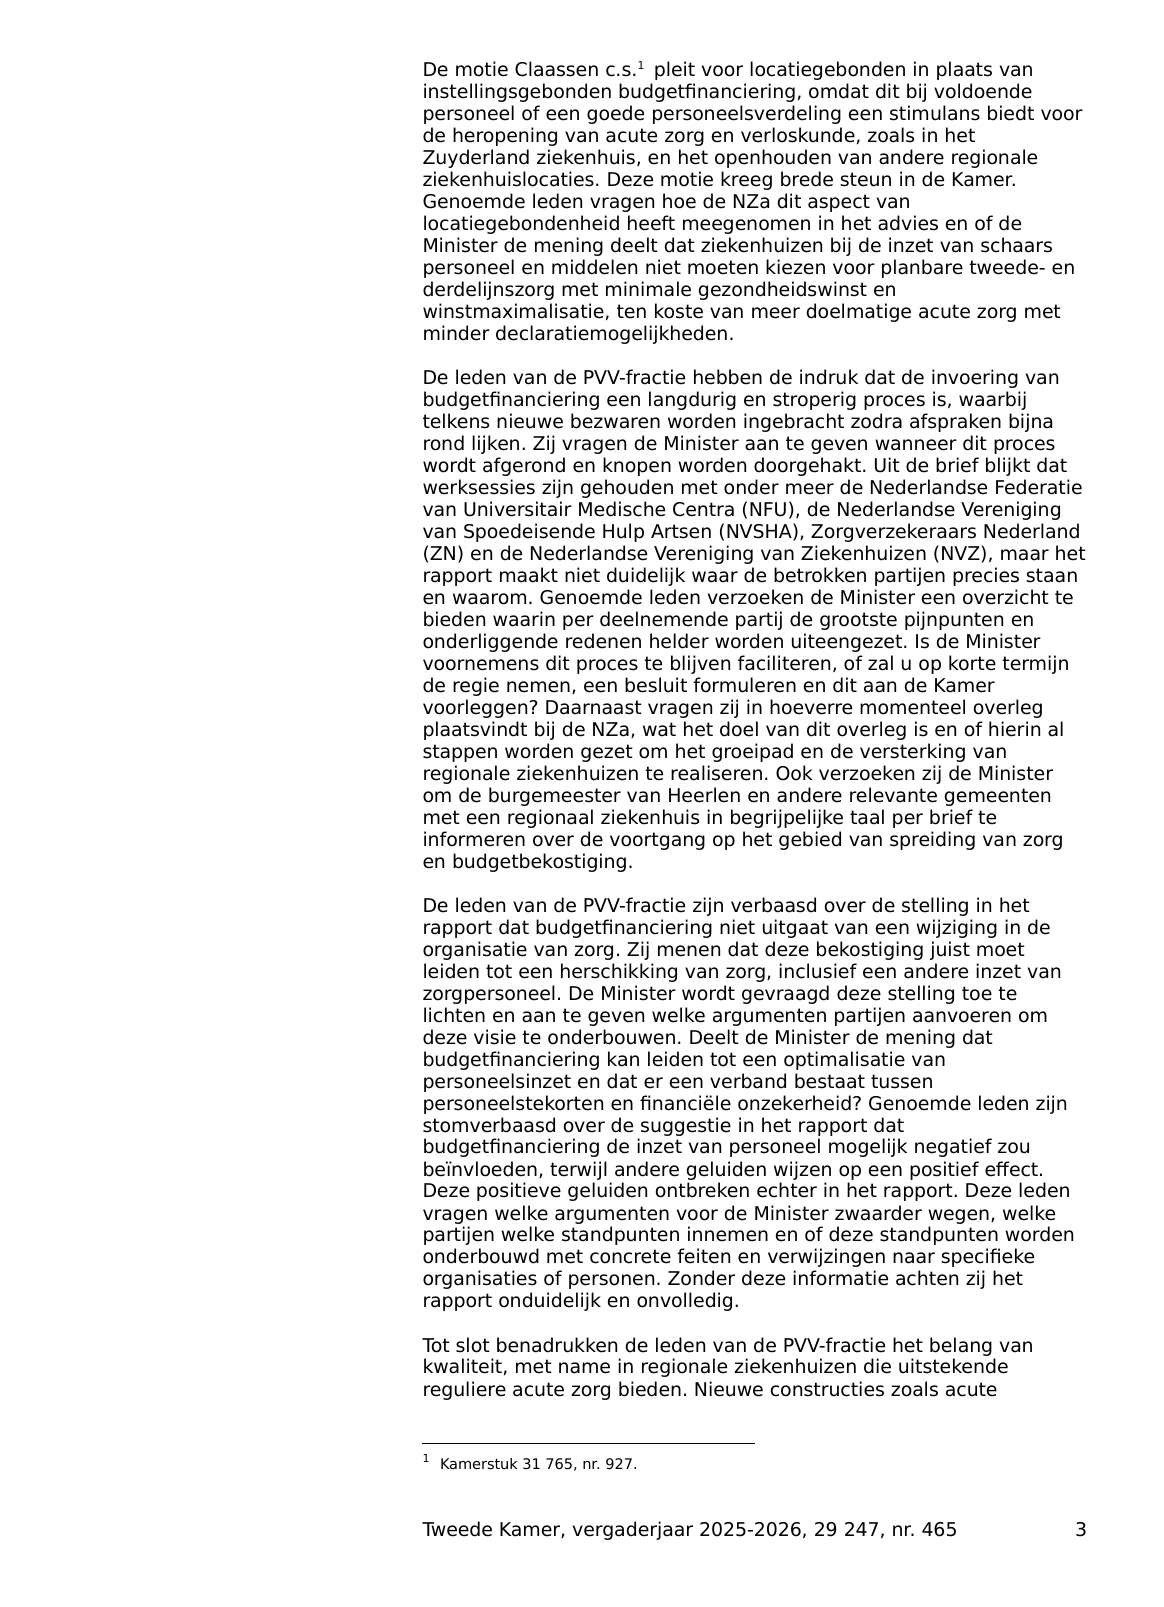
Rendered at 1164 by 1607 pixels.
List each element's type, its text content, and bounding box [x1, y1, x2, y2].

text Kamerstuk 31 765, nr. 927. [422, 1452, 1087, 1474]
text De leden van de PVV-fractie hebben de indruk dat de invoering van budgetfinanciering een langdurig en stroperig proces is, waarbij telkens nieuwe bezwaren worden ingebracht zodra afspraken bijna rond lijken. Zij vragen de Minister aan te geven wanneer dit proces wordt afgerond en knopen worden doorgehakt. Uit de brief blijkt dat werksessies zijn gehouden met onder meer de Nederlandse Federatie van Universitair Medische Centra (NFU), de Nederlandse Vereniging van Spoedeisende Hulp Artsen (NVSHA), Zorgverzekeraars Nederland (ZN) en de Nederlandse Vereniging van Ziekenhuizen (NVZ), maar het rapport maakt niet duidelijk waar de betrokken partijen precies staan en waarom. Genoemde leden verzoeken de Minister een overzicht te bieden waarin per deelnemende partij de grootste pijnpunten en onderliggende redenen helder worden uiteengezet. Is de Minister voornemens dit proces te blijven faciliteren, of zal u op korte termijn de regie nemen, een besluit formuleren en dit aan de Kamer voorleggen? Daarnaast vragen zij in hoeverre momenteel overleg plaatsvindt bij de NZa, wat het doel van dit overleg is en of hierin al stappen worden gezet om het groeipad en de versterking van regionale ziekenhuizen te realiseren. Ook verzoeken zij de Minister om de burgemeester van Heerlen en andere relevante gemeenten met een regionaal ziekenhuis in begrijpelijke taal per brief te informeren over de voortgang op het gebied van spreiding van zorg en budgetbekostiging. [422, 367, 1087, 872]
text Tot slot benadrukken de leden van de PVV-fractie het belang van kwaliteit, met name in regionale ziekenhuizen die uitstekende reguliere acute zorg bieden. Nieuwe constructies zoals acute [422, 1334, 1087, 1400]
text De leden van de PVV-fractie zijn verbaasd over de stelling in het rapport dat budgetfinanciering niet uitgaat van een wijziging in de organisatie van zorg. Zij menen dat deze bekostiging juist moet leiden tot een herschikking van zorg, inclusief een andere inzet van zorgpersoneel. De Minister wordt gevraagd deze stelling toe te lichten en aan te geven welke argumenten partijen aanvoeren om deze visie te onderbouwen. Deelt de Minister de mening dat budgetfinanciering kan leiden tot een optimalisatie van personeelsinzet en dat er een verband bestaat tussen personeelstekorten en financiële onzekerheid? Genoemde leden zijn stomverbaasd over de suggestie in het rapport dat budgetfinanciering de inzet van personeel mogelijk negatief zou beïnvloeden, terwijl andere geluiden wijzen op een positief effect. Deze positieve geluiden ontbreken echter in het rapport. Deze leden vragen welke argumenten voor de Minister zwaarder wegen, welke partijen welke standpunten innemen en of deze standpunten worden onderbouwd met concrete feiten en verwijzingen naar specifieke organisaties of personen. Zonder deze informatie achten zij het rapport onduidelijk en onvolledig. [422, 895, 1087, 1312]
text De motie Claassen c.s. pleit voor locatiegebonden in plaats van instellingsgebonden budgetfinanciering, omdat dit bij voldoende personeel of een goede personeelsverdeling een stimulans biedt voor de heropening van acute zorg en verloskunde, zoals in het Zuyderland ziekenhuis, en het openhouden van andere regionale ziekenhuislocaties. Deze motie kreeg brede steun in de Kamer. Genoemde leden vragen hoe de NZa dit aspect van locatiegebondenheid heeft meegenomen in het advies en of de Minister de mening deelt dat ziekenhuizen bij de inzet van schaars personeel en middelen niet moeten kiezen voor planbare tweede- en derdelijnszorg met minimale gezondheidswinst en winstmaximalisatie, ten koste van meer doelmatige acute zorg met minder declaratiemogelijkheden. [422, 59, 1087, 345]
